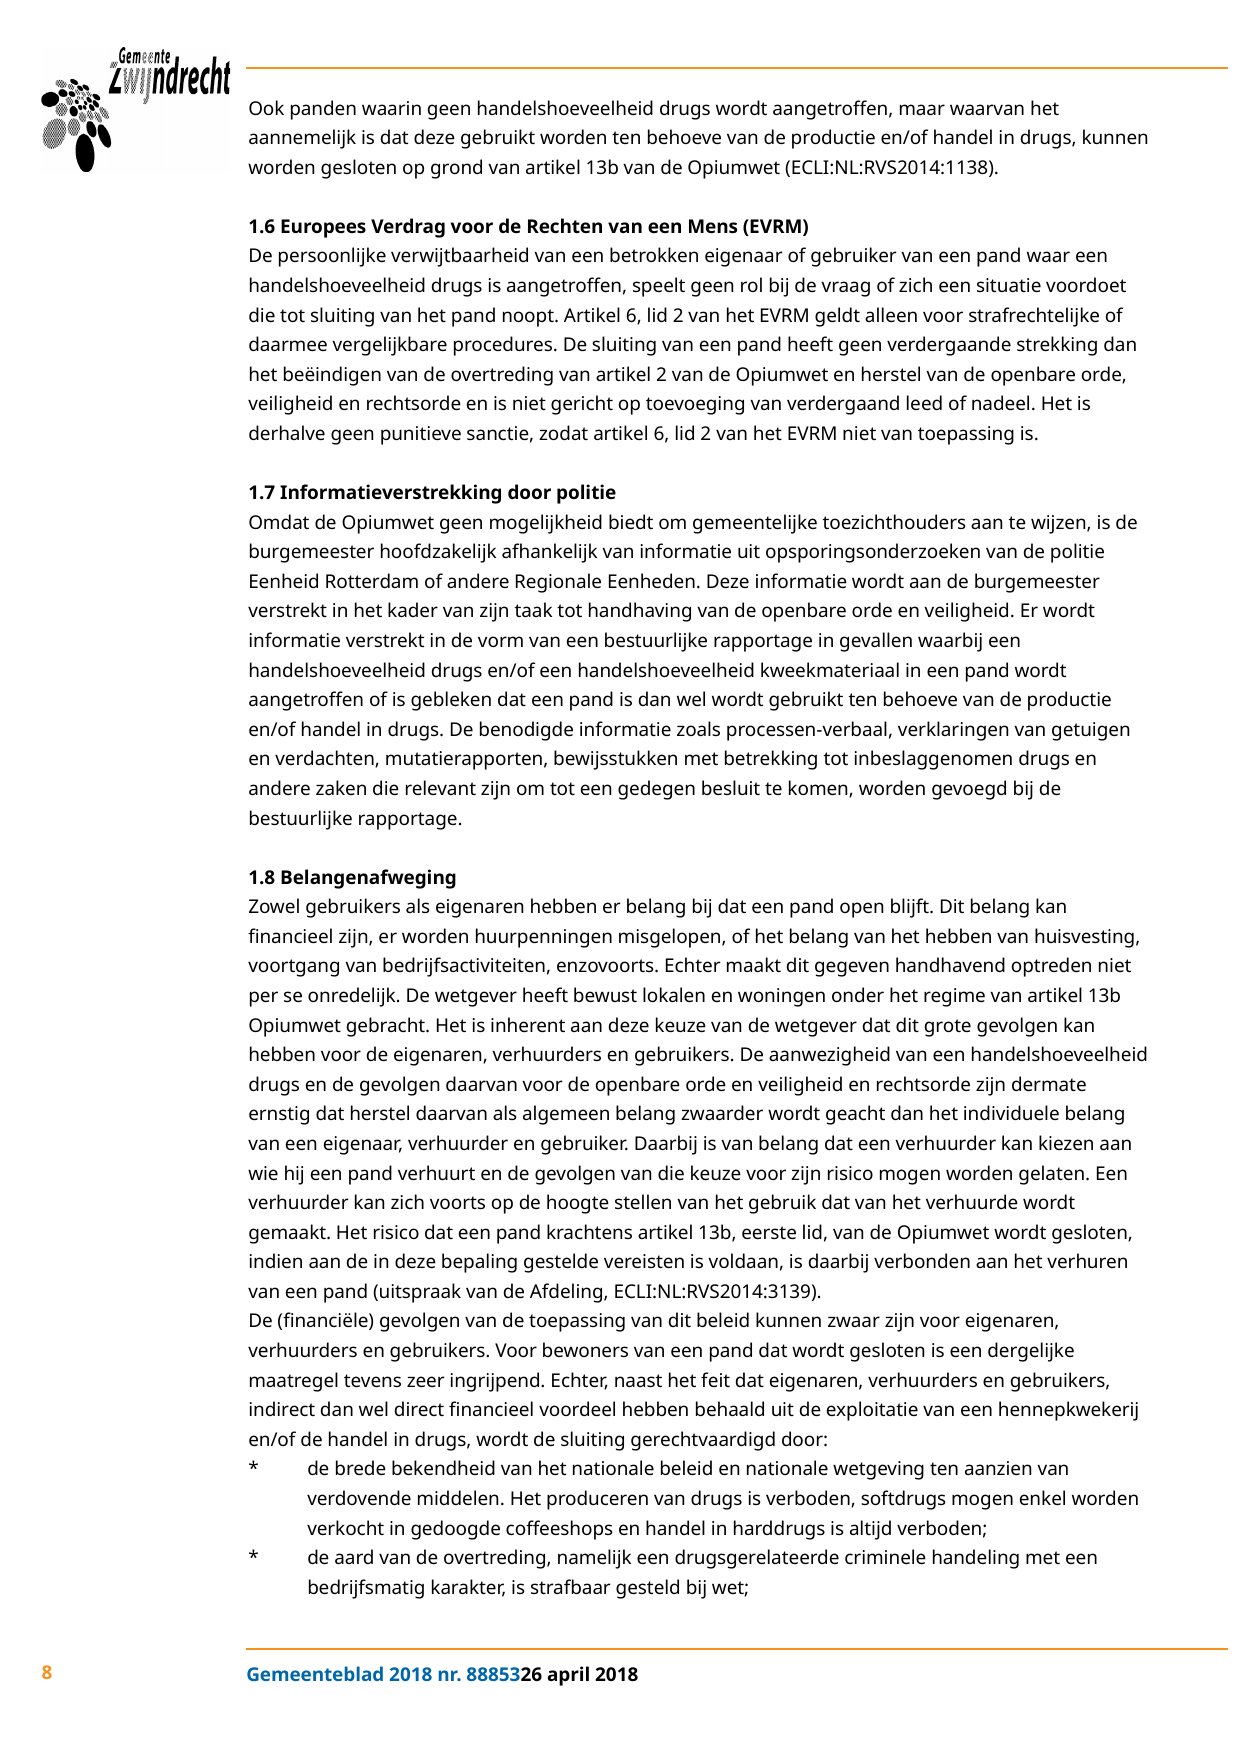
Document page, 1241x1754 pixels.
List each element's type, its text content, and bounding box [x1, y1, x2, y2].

text Zowel gebruikers als eigenaren hebben er belang bij dat een pand open blijft. Dit belang kan financieel zijn, er worden huurpenningen misgelopen, of het belang van het hebben van huisvesting, voortgang van bedrijfsactiviteiten, enzovoorts. Echter maakt dit gegeven handhavend optreden niet per se onredelijk. De wetgever heeft bewust lokalen en woningen onder het regime van artikel 13b Opiumwet gebracht. Het is inherent aan deze keuze van de wetgever dat dit grote gevolgen kan hebben voor de eigenaren, verhuurders en gebruikers. De aanwezigheid van een handelshoeveelheid drugs en de gevolgen daarvan voor de openbare orde en veiligheid en rechtsorde zijn dermate ernstig dat herstel daarvan als algemeen belang zwaarder wordt geacht dan het individuele belang van een eigenaar, verhuurder en gebruiker. Daarbij is van belang dat een verhuurder kan kiezen aan wie hij een pand verhuurt en de gevolgen van die keuze voor zijn risico mogen worden gelaten. Een verhuurder kan zich voorts op de hoogte stellen van het gebruik dat van het verhuurde wordt gemaakt. Het risico dat een pand krachtens artikel 13b, eerste lid, van de Opiumwet wordt gesloten, indien aan de in deze bepaling gestelde vereisten is voldaan, is daarbij verbonden aan het verhuren van een pand (uitspraak van de Afdeling, ECLI:NL:RVS2014:3139). [248, 893, 1152, 1304]
text Ook panden waarin geen handelshoeveelheid drugs wordt aangetroffen, maar waarvan het aannemelijk is dat deze gebruikt worden ten behoeve van de productie en/of handel in drugs, kunnen worden gesloten op grond van artikel 13b van de Opiumwet (ECLI:NL:RVS2014:1138). [248, 95, 1152, 180]
text De persoonlijke verwijtbaarheid van een betrokken eigenaar of gebruiker van een pand waar een handelshoeveelheid drugs is aangetroffen, speelt geen rol bij de vraag of zich een situatie voordoet die tot sluiting van het pand noopt. Artikel 6, lid 2 van het EVRM geldt alleen voor strafrechtelijke of daarmee vergelijkbare procedures. De sluiting van een pand heeft geen verdergaande strekking dan het beëindigen van de overtreding van artikel 2 van de Opiumwet en herstel van de openbare orde, veiligheid en rechtsorde en is niet gericht op toevoeging van verdergaand leed of nadeel. Het is derhalve geen punitieve sanctie, zodat artikel 6, lid 2 van het EVRM niet van toepassing is. [248, 243, 1152, 446]
list de brede bekendheid van het nationale beleid en nationale wetgeving ten aanzien van verdovende middelen. Het produceren van drugs is verboden, softdrugs mogen enkel worden verkocht in gedoogde coffeeshops en handel in harddrugs is altijd verboden; [248, 1456, 1152, 1541]
text De (financiële) gevolgen van de toepassing van dit beleid kunnen zwaar zijn voor eigenaren, verhuurders en gebruikers. Voor bewoners van een pand dat wordt gesloten is een dergelijke maatregel tevens zeer ingrijpend. Echter, naast het feit dat eigenaren, verhuurders en gebruikers, indirect dan wel direct financieel voordeel hebben behaald uit de exploitatie van een hennepkwekerij en/of de handel in drugs, wordt de sluiting gerechtvaardigd door: [248, 1308, 1152, 1452]
picture [41, 47, 231, 172]
text 1.8 Belangenafweging [248, 864, 1152, 890]
list de aard van de overtreding, namelijk een drugsgerelateerde criminele handeling met een bedrijfsmatig karakter, is strafbaar gesteld bij wet; [248, 1544, 1152, 1600]
text 1.7 Informatieverstrekking door politie [248, 479, 1152, 505]
text 1.6 Europees Verdrag voor de Rechten van een Mens (EVRM) [248, 213, 1152, 239]
text Omdat de Opiumwet geen mogelijkheid biedt om gemeentelijke toezichthouders aan te wijzen, is de burgemeester hoofdzakelijk afhankelijk van informatie uit opsporingsonderzoeken van de politie Eenheid Rotterdam of andere Regionale Eenheden. Deze informatie wordt aan de burgemeester verstrekt in het kader van zijn taak tot handhaving van de openbare orde en veiligheid. Er wordt informatie verstrekt in de vorm van een bestuurlijke rapportage in gevallen waarbij een handelshoeveelheid drugs en/of een handelshoeveelheid kweekmateriaal in een pand wordt aangetroffen of is gebleken dat een pand is dan wel wordt gebruikt ten behoeve van de productie en/of handel in drugs. De benodigde informatie zoals processen-verbaal, verklaringen van getuigen en verdachten, mutatierapporten, bewijsstukken met betrekking tot inbeslaggenomen drugs en andere zaken die relevant zijn om tot een gedegen besluit te komen, worden gevoegd bij de bestuurlijke rapportage. [248, 509, 1152, 831]
